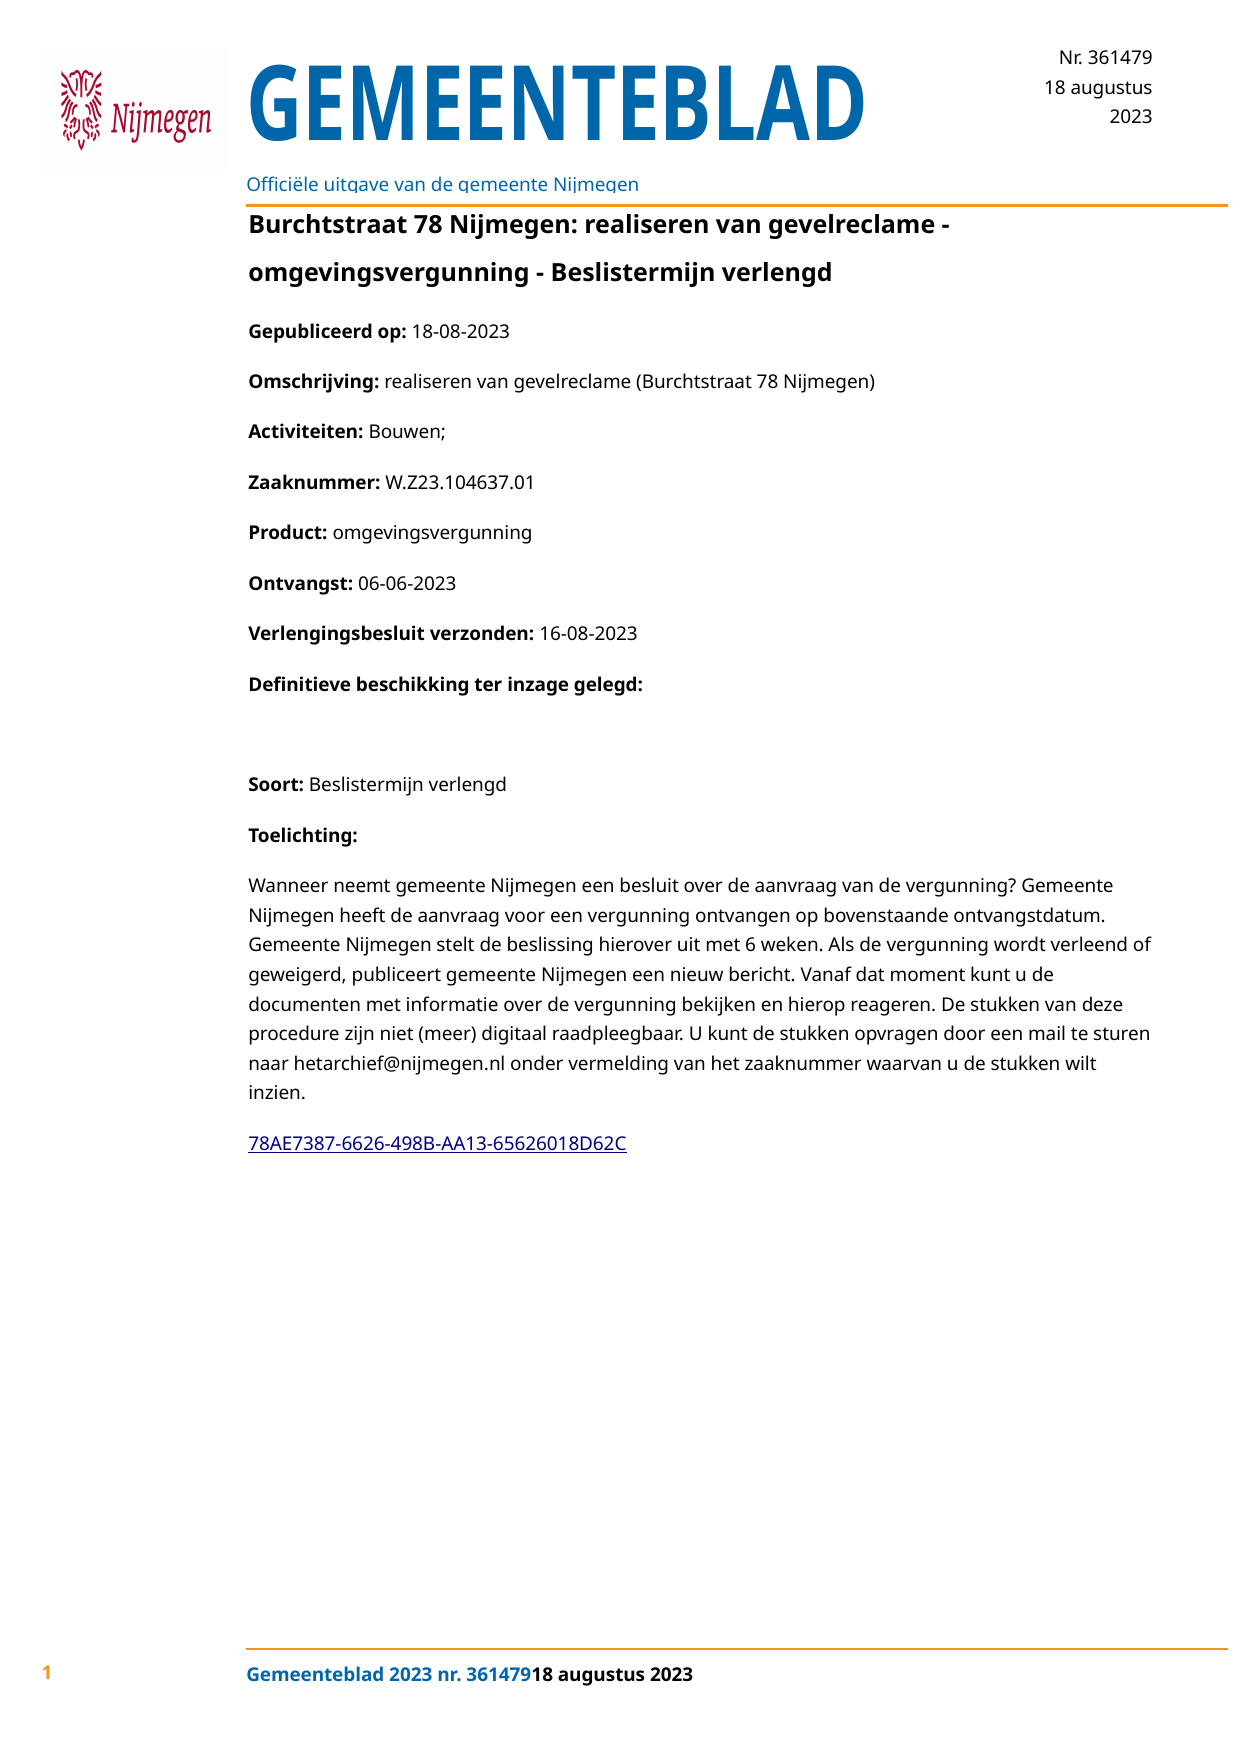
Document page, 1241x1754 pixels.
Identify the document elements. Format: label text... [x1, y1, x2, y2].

text Toelichting: [248, 822, 1152, 848]
picture [41, 47, 231, 172]
text Ontvangst: 06-06-2023 [248, 570, 1152, 596]
text Wanneer neemt gemeente Nijmegen een besluit over de aanvraag van de vergunning? Gemeente Nijmegen heeft de aanvraag voor een vergunning ontvangen op bovenstaande ontvangstdatum. Gemeente Nijmegen stelt de beslissing hierover uit met 6 weken. Als de vergunning wordt verleend of geweigerd, publiceert gemeente Nijmegen een nieuw bericht. Vanaf dat moment kunt u de documenten met informatie over de vergunning bekijken en hierop reageren. De stukken van deze procedure zijn niet (meer) digitaal raadpleegbaar. U kunt de stukken opvragen door een mail te sturen naar hetarchief@nijmegen.nl onder vermelding van het zaaknummer waarvan u de stukken wilt inzien. [248, 872, 1152, 1105]
text Zaaknummer: W.Z23.104637.01 [248, 469, 1152, 495]
text Definitieve beschikking ter inzage gelegd: [248, 671, 1152, 697]
text Activiteiten: Bouwen; [248, 419, 1152, 444]
text Verlengingsbesluit verzonden: 16-08-2023 [248, 620, 1152, 646]
text Soort: Beslistermijn verlengd [248, 772, 1152, 797]
text Omschrijving: realiseren van gevelreclame (Burchtstraat 78 Nijmegen) [248, 368, 1152, 394]
text Product: omgevingsvergunning [248, 519, 1152, 545]
text Burchtstraat 78 Nijmegen: realiseren van gevelreclame - omgevingsvergunning - Beslistermijn verlengd [248, 207, 1152, 288]
text 78AE7387-6626-498B-AA13-65626018D62C [248, 1130, 1152, 1156]
text Gepubliceerd op: 18-08-2023 [248, 318, 1152, 344]
